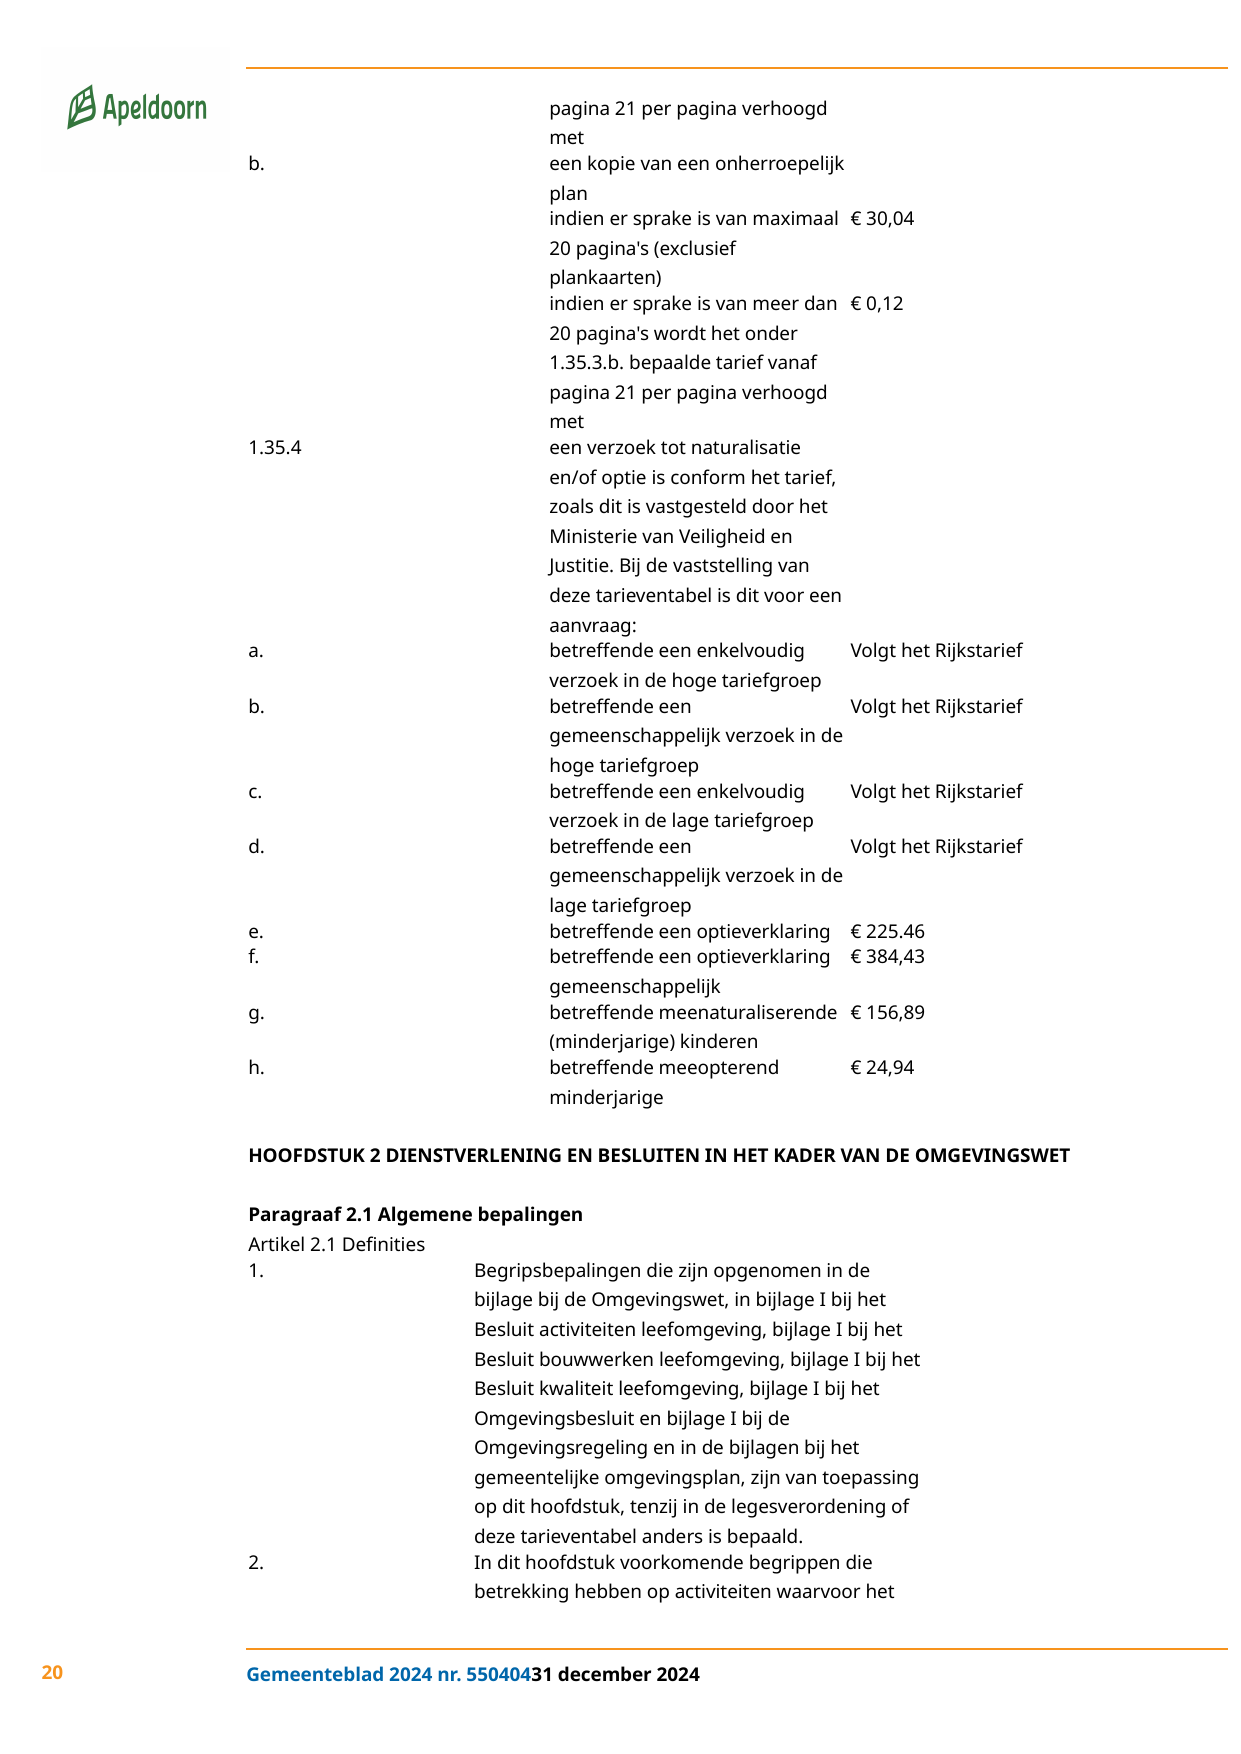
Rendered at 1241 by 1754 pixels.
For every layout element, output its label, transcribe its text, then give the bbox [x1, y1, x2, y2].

table_cell In dit hoofdstuk voorkomende begrippen die betrekking hebben op activiteiten waarvoor het [474, 1549, 926, 1604]
table_cell een verzoek tot naturalisatie en/of optie is conform het tarief, zoals dit is vastgesteld door het Ministerie van Veiligheid en Justitie. Bij de vaststelling van deze tarieventabel is dit voor een aanvraag: [549, 434, 850, 638]
table_header Artikel 2.1 Definities [248, 1231, 926, 1257]
table_cell [850, 150, 1152, 205]
table_cell € 0,12 [850, 290, 1152, 434]
table_cell betreffende een optieverklaring [549, 918, 850, 944]
table_cell betreffende een enkelvoudig verzoek in de hoge tariefgroep [549, 638, 850, 693]
text Paragraaf 2.1 Algemene bepalingen [248, 1202, 1152, 1227]
table_cell € 156,89 [850, 999, 1152, 1054]
table_cell Begripsbepalingen die zijn opgenomen in de bijlage bij de Omgevingswet, in bijlage I bij het Besluit activiteiten leefomgeving, bijlage I bij het Besluit bouwwerken leefomgeving, bijlage I bij het Besluit kwaliteit leefomgeving, bijlage I bij het Omgevingsbesluit en bijlage I bij de Omgevingsregeling en in de bijlagen bij het gemeentelijke omgevingsplan, zijn van toepassing op dit hoofdstuk, tenzij in de legesverordening of deze tarieventabel anders is bepaald. [474, 1257, 926, 1549]
table_cell € 225.46 [850, 918, 1152, 944]
table_cell Volgt het Rijkstarief [850, 638, 1152, 693]
table_cell betreffende een gemeenschappelijk verzoek in de hoge tariefgroep [549, 693, 850, 778]
table_cell € 30,04 [850, 205, 1152, 290]
table_cell pagina 21 per pagina verhoogd met [549, 95, 850, 150]
table_cell [248, 205, 549, 290]
table_cell betreffende meeopterend minderjarige [549, 1054, 850, 1110]
table_cell betreffende een gemeenschappelijk verzoek in de lage tariefgroep [549, 833, 850, 918]
table_cell f. [248, 944, 549, 999]
table_cell € 384,43 [850, 944, 1152, 999]
table_cell c. [248, 778, 549, 833]
table_cell b. [248, 693, 549, 778]
text HOOFDSTUK 2 DIENSTVERLENING EN BESLUITEN IN HET KADER VAN DE OMGEVINGSWET [248, 1142, 1152, 1168]
table_cell betreffende meenaturaliserende (minderjarige) kinderen [549, 999, 850, 1054]
table_cell [926, 1549, 1152, 1604]
table_cell 1. [248, 1257, 474, 1549]
table_cell 1.35.4 [248, 434, 549, 638]
table_cell g. [248, 999, 549, 1054]
table_cell a. [248, 638, 549, 693]
table_cell [926, 1257, 1152, 1549]
table_cell d. [248, 833, 549, 918]
table_cell Volgt het Rijkstarief [850, 778, 1152, 833]
table_cell betreffende een enkelvoudig verzoek in de lage tariefgroep [549, 778, 850, 833]
table_cell Volgt het Rijkstarief [850, 833, 1152, 918]
picture [41, 47, 231, 172]
table_cell e. [248, 918, 549, 944]
table_cell € 24,94 [850, 1054, 1152, 1110]
table_cell betreffende een optieverklaring gemeenschappelijk [549, 944, 850, 999]
table_cell h. [248, 1054, 549, 1110]
table_cell 2. [248, 1549, 474, 1604]
table_cell een kopie van een onherroepelijk plan [549, 150, 850, 205]
table_cell indien er sprake is van maximaal 20 pagina's (exclusief plankaarten) [549, 205, 850, 290]
table_cell indien er sprake is van meer dan 20 pagina's wordt het onder 1.35.3.b. bepaalde tarief vanaf pagina 21 per pagina verhoogd met [549, 290, 850, 434]
table_cell b. [248, 150, 549, 205]
table_cell [248, 290, 549, 434]
table_cell [248, 95, 549, 150]
table_cell Volgt het Rijkstarief [850, 693, 1152, 778]
table_cell [850, 434, 1152, 638]
table_header [926, 1231, 1152, 1257]
table_cell [850, 95, 1152, 150]
